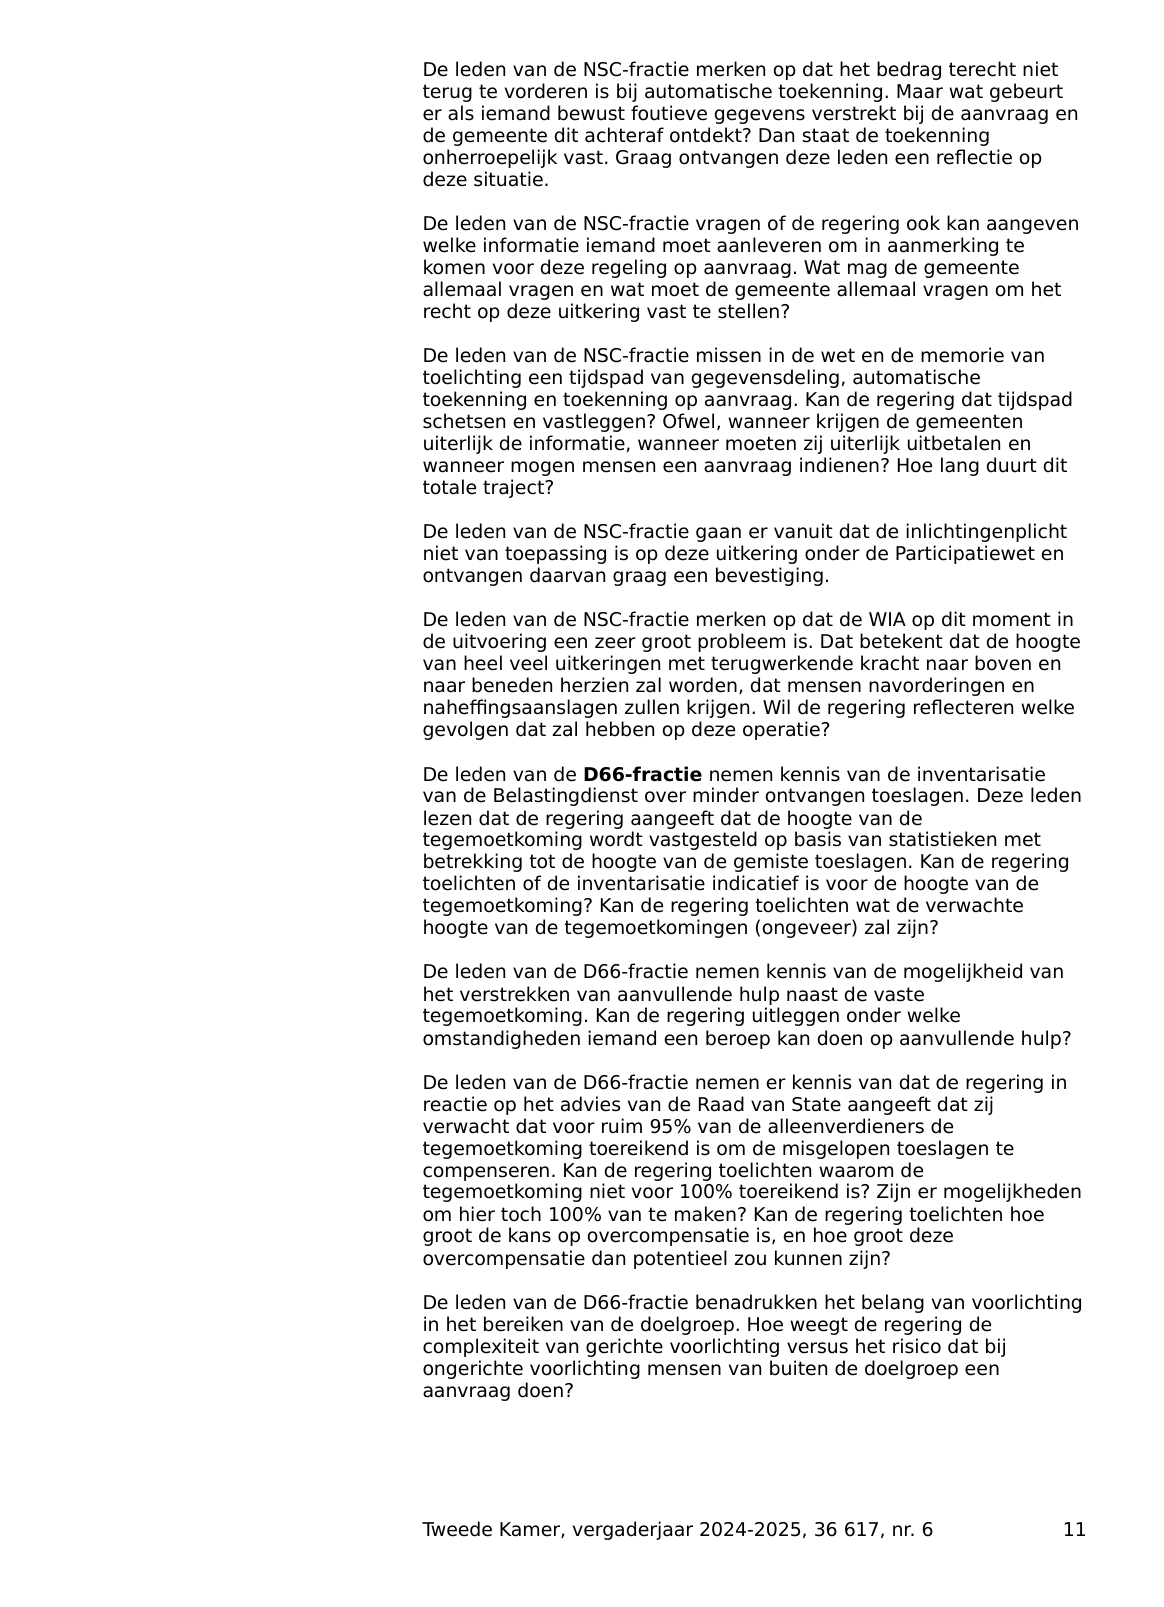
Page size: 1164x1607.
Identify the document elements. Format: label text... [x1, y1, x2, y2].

text De leden van de D66-fractie nemen kennis van de mogelijkheid van het verstrekken van aanvullende hulp naast de vaste tegemoetkoming. Kan de regering uitleggen onder welke omstandigheden iemand een beroep kan doen op aanvullende hulp? [422, 961, 1087, 1049]
text De leden van de NSC-fractie merken op dat de WIA op dit moment in de uitvoering een zeer groot probleem is. Dat betekent dat de hoogte van heel veel uitkeringen met terugwerkende kracht naar boven en naar beneden herzien zal worden, dat mensen navorderingen en naheffingsaanslagen zullen krijgen. Wil de regering reflecteren welke gevolgen dat zal hebben op deze operatie? [422, 609, 1087, 741]
text De leden van de D66-fractie benadrukken het belang van voorlichting in het bereiken van de doelgroep. Hoe weegt de regering de complexiteit van gerichte voorlichting versus het risico dat bij ongerichte voorlichting mensen van buiten de doelgroep een aanvraag doen? [422, 1292, 1087, 1401]
text De leden van de NSC-fractie merken op dat het bedrag terecht niet terug te vorderen is bij automatische toekenning. Maar wat gebeurt er als iemand bewust foutieve gegevens verstrekt bij de aanvraag en de gemeente dit achteraf ontdekt? Dan staat de toekenning onherroepelijk vast. Graag ontvangen deze leden een reflectie op deze situatie. [422, 59, 1087, 191]
text De leden van de D66-fractie nemen kennis van de inventarisatie van de Belastingdienst over minder ontvangen toeslagen. Deze leden lezen dat de regering aangeeft dat de hoogte van de tegemoetkoming wordt vastgesteld op basis van statistieken met betrekking tot de hoogte van de gemiste toeslagen. Kan de regering toelichten of de inventarisatie indicatief is voor de hoogte van de tegemoetkoming? Kan de regering toelichten wat de verwachte hoogte van de tegemoetkomingen (ongeveer) zal zijn? [422, 763, 1087, 939]
text De leden van de NSC-fractie gaan er vanuit dat de inlichtingenplicht niet van toepassing is op deze uitkering onder de Participatiewet en ontvangen daarvan graag een bevestiging. [422, 521, 1087, 587]
text De leden van de D66-fractie nemen er kennis van dat de regering in reactie op het advies van de Raad van State aangeeft dat zij verwacht dat voor ruim 95% van de alleenverdieners de tegemoetkoming toereikend is om de misgelopen toeslagen te compenseren. Kan de regering toelichten waarom de tegemoetkoming niet voor 100% toereikend is? Zijn er mogelijkheden om hier toch 100% van te maken? Kan de regering toelichten hoe groot de kans op overcompensatie is, en hoe groot deze overcompensatie dan potentieel zou kunnen zijn? [422, 1072, 1087, 1269]
text De leden van de NSC-fractie vragen of de regering ook kan aangeven welke informatie iemand moet aanleveren om in aanmerking te komen voor deze regeling op aanvraag. Wat mag de gemeente allemaal vragen en wat moet de gemeente allemaal vragen om het recht op deze uitkering vast te stellen? [422, 213, 1087, 323]
text De leden van de NSC-fractie missen in de wet en de memorie van toelichting een tijdspad van gegevensdeling, automatische toekenning en toekenning op aanvraag. Kan de regering dat tijdspad schetsen en vastleggen? Ofwel, wanneer krijgen de gemeenten uiterlijk de informatie, wanneer moeten zij uiterlijk uitbetalen en wanneer mogen mensen een aanvraag indienen? Hoe lang duurt dit totale traject? [422, 345, 1087, 499]
